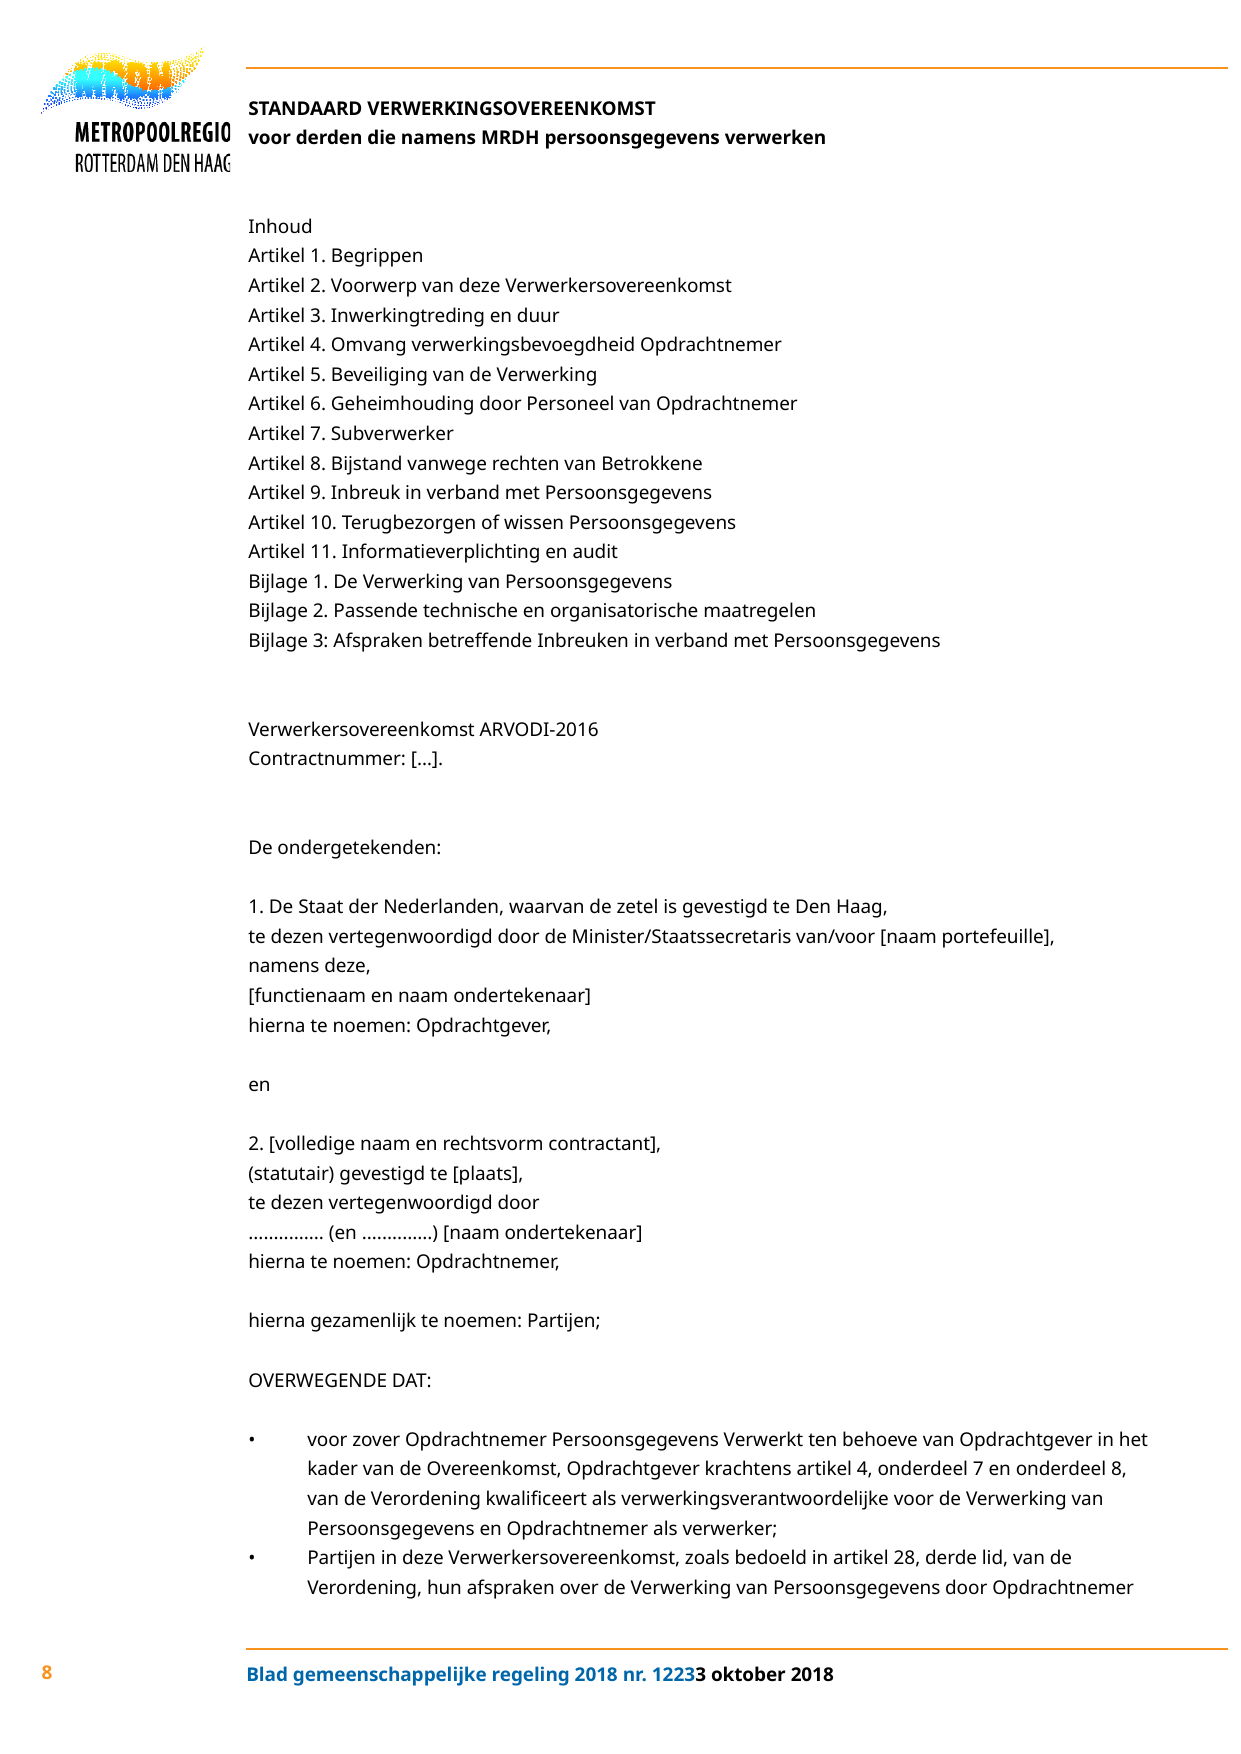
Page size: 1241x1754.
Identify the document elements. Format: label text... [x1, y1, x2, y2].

text [functienaam en naam ondertekenaar] [248, 982, 1152, 1008]
text Artikel 11. Informatieverplichting en audit [248, 538, 1152, 564]
text Artikel 2. Voorwerp van deze Verwerkersovereenkomst [248, 272, 1152, 298]
text Artikel 6. Geheimhouding door Personeel van Opdrachtnemer [248, 391, 1152, 416]
text Bijlage 3: Afspraken betreffende Inbreuken in verband met Persoonsgegevens [248, 627, 1152, 653]
text Artikel 3. Inwerkingtreding en duur [248, 302, 1152, 328]
text Artikel 8. Bijstand vanwege rechten van Betrokkene [248, 450, 1152, 476]
text 2. [volledige naam en rechtsvorm contractant], [248, 1130, 1152, 1156]
text Artikel 1. Begrippen [248, 243, 1152, 268]
text ............... (en ..............) [naam ondertekenaar] [248, 1219, 1152, 1245]
text hierna te noemen: Opdrachtgever, [248, 1012, 1152, 1038]
list Partijen in deze Verwerkersovereenkomst, zoals bedoeld in artikel 28, derde lid, van de Verordening, hun afspraken over de Verwerking van Persoonsgegevens door Opdrachtnemer [248, 1544, 1152, 1600]
text De ondergetekenden: [248, 834, 1152, 860]
text te dezen vertegenwoordigd door de Minister/Staatssecretaris van/voor [naam portefeuille], [248, 923, 1152, 949]
text Artikel 9. Inbreuk in verband met Persoonsgegevens [248, 479, 1152, 505]
text Contractnummer: […]. [248, 746, 1152, 771]
text en [248, 1071, 1152, 1097]
picture [41, 47, 231, 172]
text Artikel 7. Subverwerker [248, 420, 1152, 446]
text Verwerkersovereenkomst ARVODI-2016 [248, 716, 1152, 742]
text Bijlage 2. Passende technische en organisatorische maatregelen [248, 598, 1152, 623]
text voor derden die namens MRDH persoonsgegevens verwerken [248, 124, 1152, 150]
text Artikel 10. Terugbezorgen of wissen Persoonsgegevens [248, 509, 1152, 535]
text Artikel 5. Beveiliging van de Verwerking [248, 361, 1152, 387]
text namens deze, [248, 953, 1152, 978]
text 1. De Staat der Nederlanden, waarvan de zetel is gevestigd te Den Haag, [248, 893, 1152, 919]
text STANDAARD VERWERKINGSOVEREENKOMST [248, 95, 1152, 121]
text hierna gezamenlijk te noemen: Partijen; [248, 1308, 1152, 1333]
text (statutair) gevestigd te [plaats], [248, 1160, 1152, 1186]
text Artikel 4. Omvang verwerkingsbevoegdheid Opdrachtnemer [248, 331, 1152, 357]
text OVERWEGENDE DAT: [248, 1367, 1152, 1393]
list voor zover Opdrachtnemer Persoonsgegevens Verwerkt ten behoeve van Opdrachtgever in het kader van de Overeenkomst, Opdrachtgever krachtens artikel 4, onderdeel 7 en onderdeel 8, van de Verordening kwalificeert als verwerkingsverantwoordelijke voor de Verwerking van Persoonsgegevens en Opdrachtnemer als verwerker; [248, 1426, 1152, 1541]
text Bijlage 1. De Verwerking van Persoonsgegevens [248, 568, 1152, 594]
text hierna te noemen: Opdrachtnemer, [248, 1248, 1152, 1274]
text Inhoud [248, 213, 1152, 239]
text te dezen vertegenwoordigd door [248, 1189, 1152, 1215]
